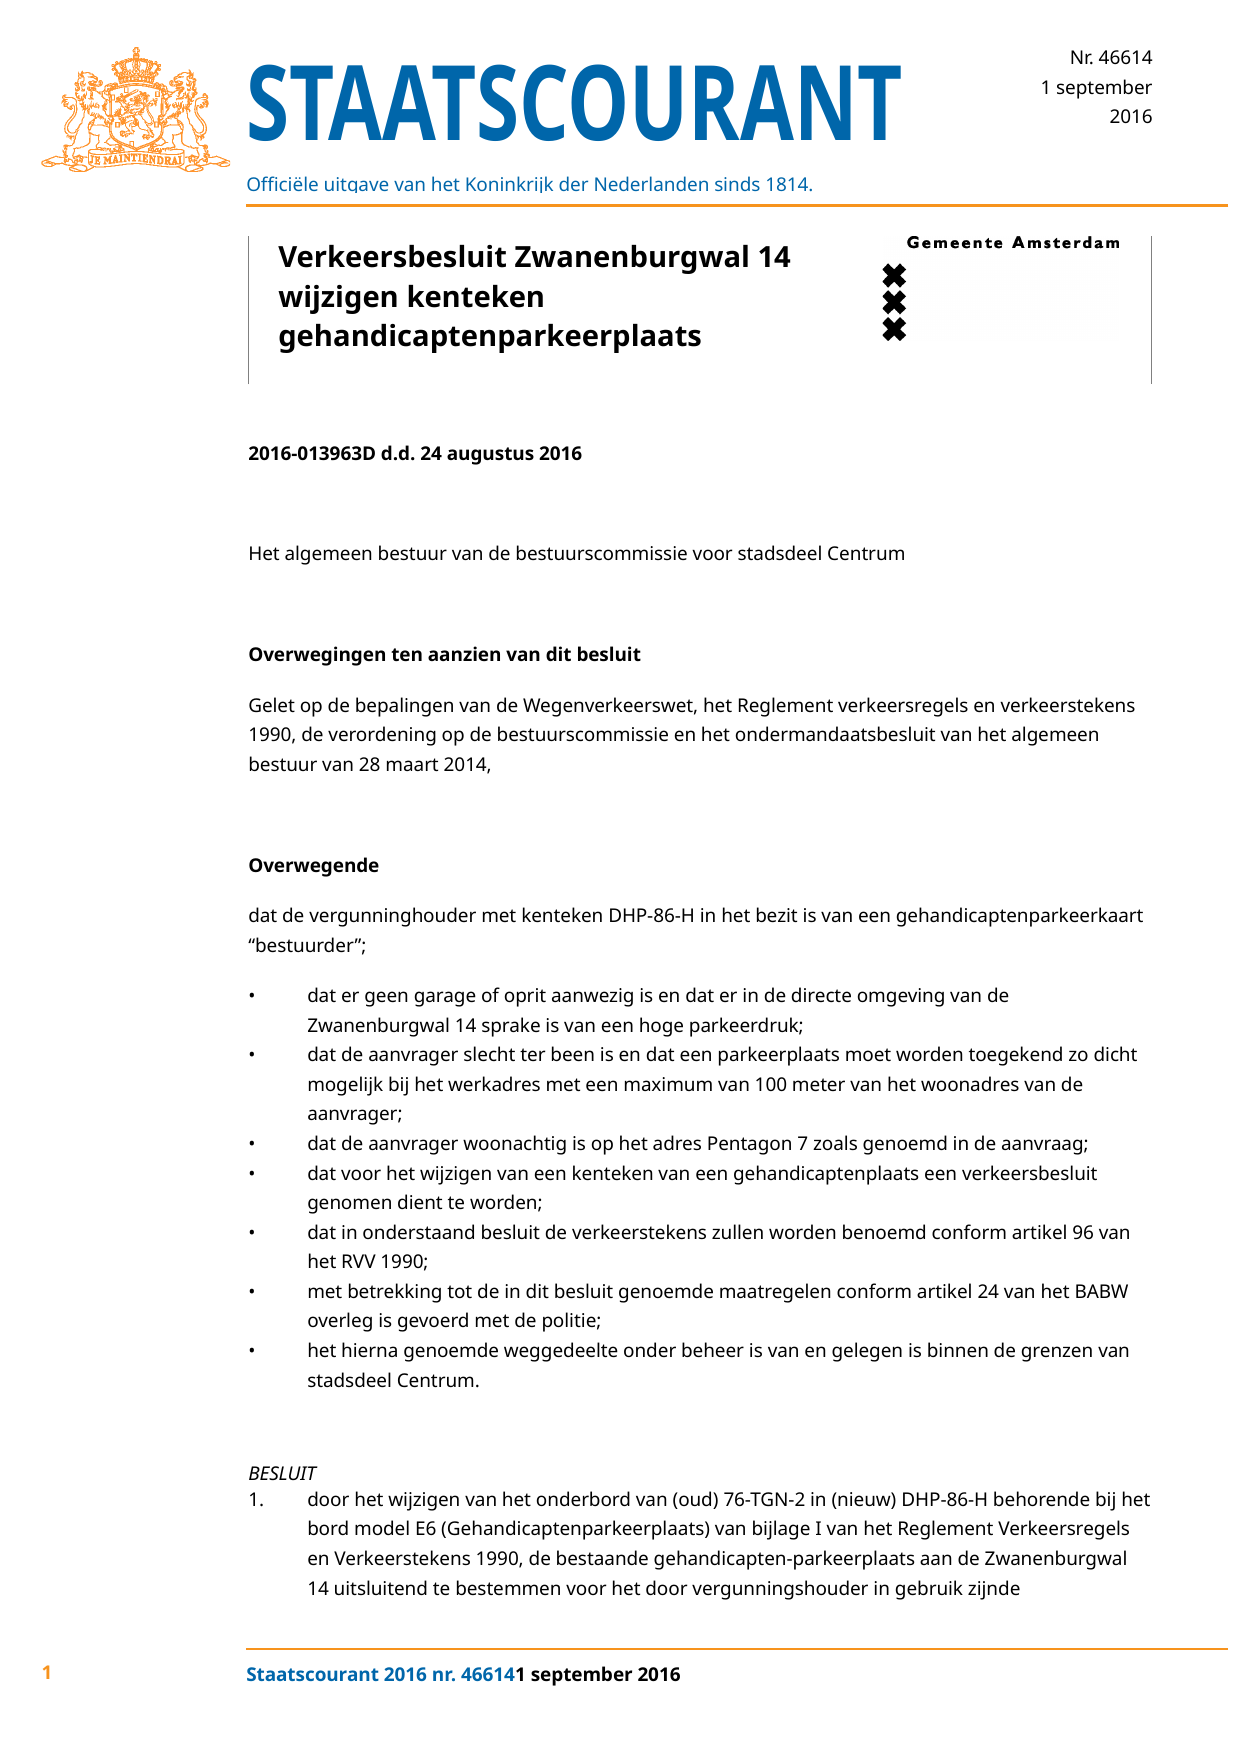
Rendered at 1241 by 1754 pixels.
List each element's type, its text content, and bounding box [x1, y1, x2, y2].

picture [882, 236, 1119, 341]
list dat de aanvrager slecht ter been is en dat een parkeerplaats moet worden toegekend zo dicht mogelijk bij het werkadres met een maximum van 100 meter van het woonadres van de aanvrager; [248, 1041, 1152, 1126]
text Overwegingen ten aanzien van dit besluit [248, 641, 1152, 667]
list het hierna genoemde weggedeelte onder beheer is van en gelegen is binnen de grenzen van stadsdeel Centrum. [248, 1337, 1152, 1392]
table_header [850, 236, 1151, 384]
text Gelet op de bepalingen van de Wegenverkeerswet, het Reglement verkeersregels en verkeerstekens 1990, de verordening op de bestuurscommissie en het ondermandaatsbesluit van het algemeen bestuur van 28 maart 2014, [248, 692, 1152, 777]
list dat voor het wijzigen van een kenteken van een gehandicaptenplaats een verkeersbesluit genomen dient te worden; [248, 1160, 1152, 1215]
list dat er geen garage of oprit aanwezig is en dat er in de directe omgeving van de Zwanenburgwal 14 sprake is van een hoge parkeerdruk; [248, 982, 1152, 1037]
list dat de aanvrager woonachtig is op het adres Pentagon 7 zoals genoemd in de aanvraag; [248, 1130, 1152, 1156]
text dat de vergunninghouder met kenteken DHP-86-H in het bezit is van een gehandicaptenparkeerkaart “bestuurder”; [248, 902, 1152, 957]
text Het algemeen bestuur van de bestuurscommissie voor stadsdeel Centrum [248, 541, 1152, 566]
list met betrekking tot de in dit besluit genoemde maatregelen conform artikel 24 van het BABW overleg is gevoerd met de politie; [248, 1278, 1152, 1333]
text BESLUIT [248, 1460, 1152, 1486]
picture [41, 47, 231, 172]
text 2016-013963D d.d. 24 augustus 2016 [248, 440, 1152, 465]
list dat in onderstaand besluit de verkeerstekens zullen worden benoemd conform artikel 96 van het RVV 1990; [248, 1219, 1152, 1274]
list door het wijzigen van het onderbord van (oud) 76-TGN-2 in (nieuw) DHP-86-H behorende bij het bord model E6 (Gehandicaptenparkeerplaats) van bijlage I van het Reglement Verkeersregels en Verkeerstekens 1990, de bestaande gehandicapten-parkeerplaats aan de Zwanenburgwal 14 uitsluitend te bestemmen voor het door vergunningshouder in gebruik zijnde [248, 1486, 1152, 1601]
text Overwegende [248, 852, 1152, 877]
table_header Verkeersbesluit Zwanenburgwal 14 wijzigen kenteken gehandicaptenparkeerplaats [249, 236, 850, 384]
